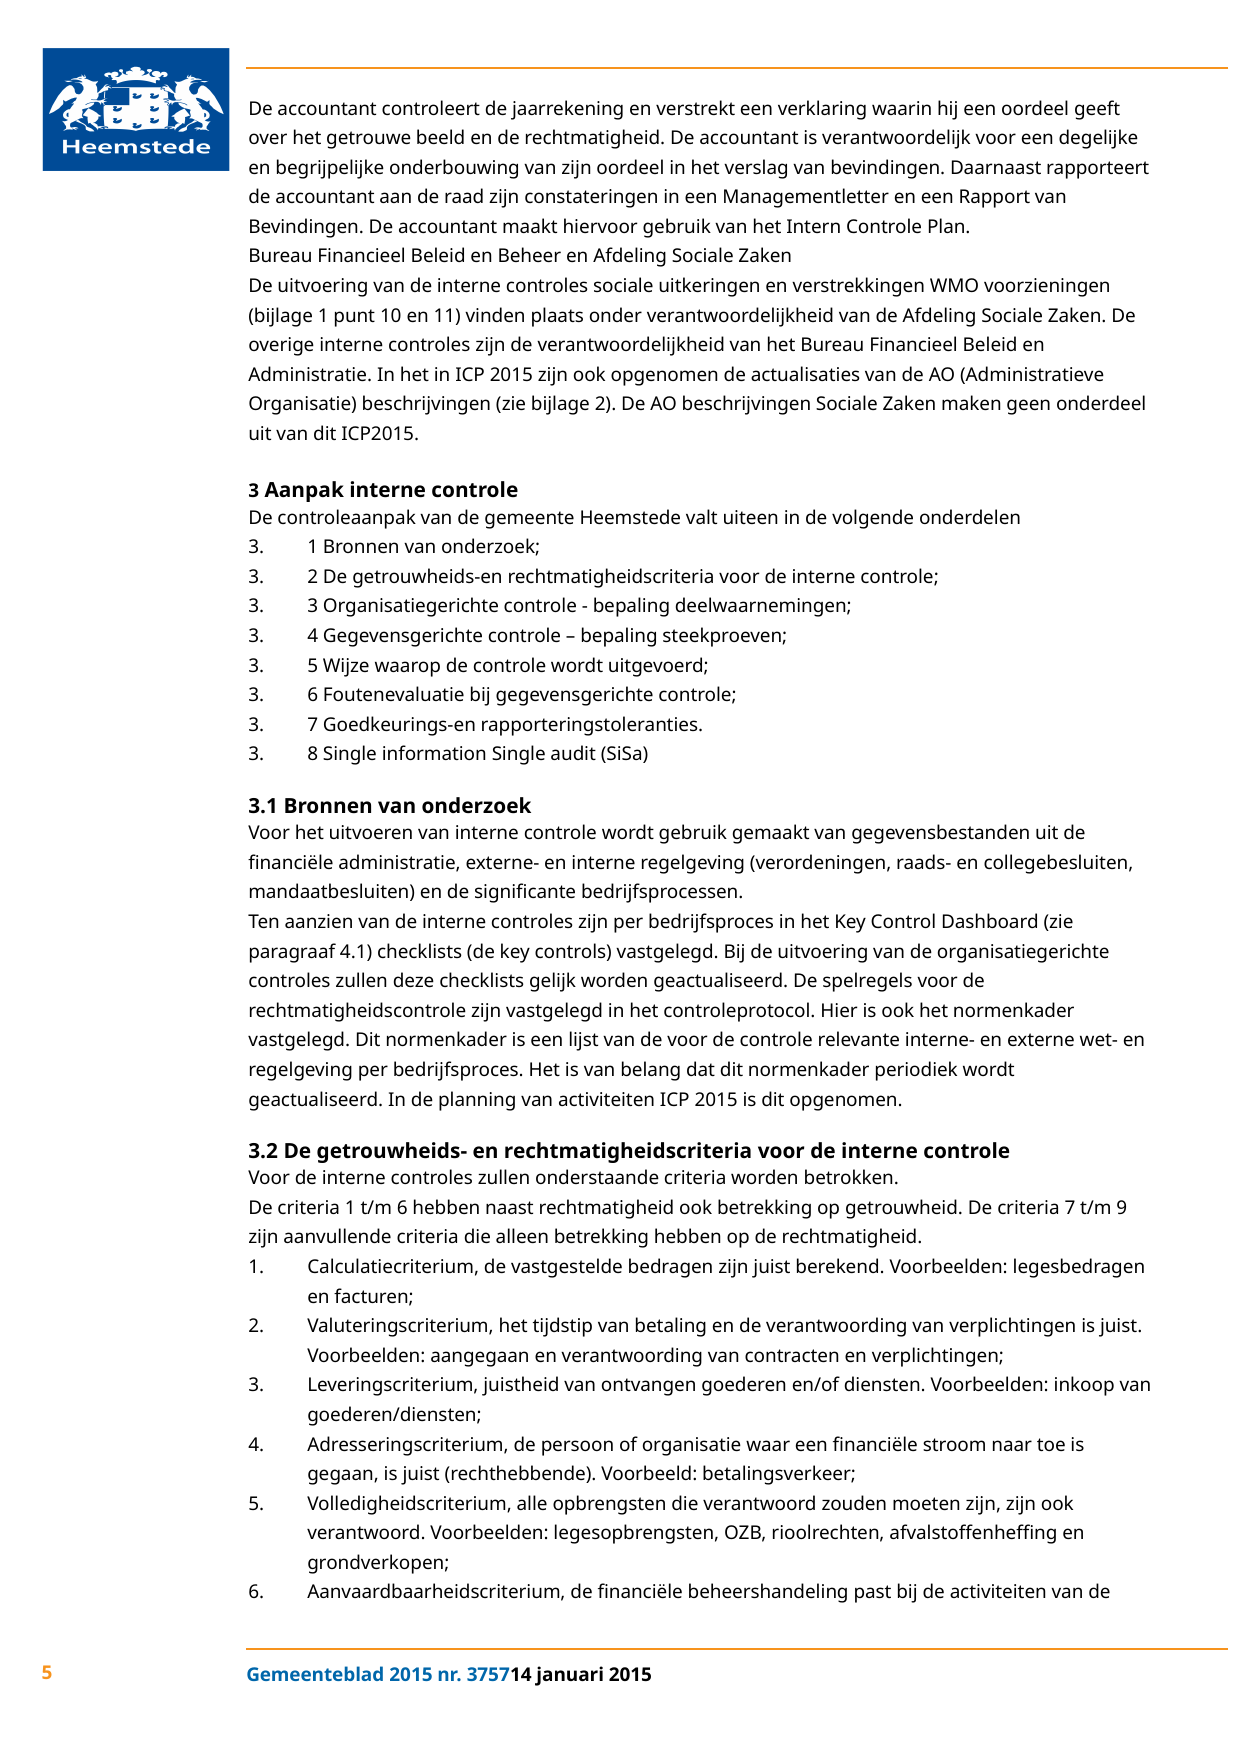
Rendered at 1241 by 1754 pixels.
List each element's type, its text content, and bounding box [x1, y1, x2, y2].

list Valuteringscriterium, het tijdstip van betaling en de verantwoording van verplichtingen is juist. Voorbeelden: aangegaan en verantwoording van contracten en verplichtingen; [248, 1312, 1152, 1368]
list Volledigheidscriterium, alle opbrengsten die verantwoord zouden moeten zijn, zijn ook verantwoord. Voorbeelden: legesopbrengsten, OZB, rioolrechten, afvalstoffenheffing en grondverkopen; [248, 1490, 1152, 1575]
text De uitvoering van de interne controles sociale uitkeringen en verstrekkingen WMO voorzieningen (bijlage 1 punt 10 en 11) vinden plaats onder verantwoordelijkheid van de Afdeling Sociale Zaken. De overige interne controles zijn de verantwoordelijkheid van het Bureau Financieel Beleid en Administratie. In het in ICP 2015 zijn ook opgenomen de actualisaties van de AO (Administratieve Organisatie) beschrijvingen (zie bijlage 2). De AO beschrijvingen Sociale Zaken maken geen onderdeel uit van dit ICP2015. [248, 272, 1152, 446]
text 3.2 De getrouwheids- en rechtmatigheidscriteria voor de interne controle [248, 1136, 1152, 1164]
list Adresseringscriterium, de persoon of organisatie waar een financiële stroom naar toe is gegaan, is juist (rechthebbende). Voorbeeld: betalingsverkeer; [248, 1431, 1152, 1486]
text De controleaanpak van de gemeente Heemstede valt uiteen in de volgende onderdelen [248, 504, 1152, 530]
list Leveringscriterium, juistheid van ontvangen goederen en/of diensten. Voorbeelden: inkoop van goederen/diensten; [248, 1372, 1152, 1427]
list 1 Bronnen van onderzoek; [248, 533, 1152, 559]
text Voor het uitvoeren van interne controle wordt gebruik gemaakt van gegevensbestanden uit de financiële administratie, externe- en interne regelgeving (verordeningen, raads- en collegebesluiten, mandaatbesluiten) en de significante bedrijfsprocessen. [248, 819, 1152, 904]
picture [41, 47, 231, 172]
list 5 Wijze waarop de controle wordt uitgevoerd; [248, 652, 1152, 678]
text Ten aanzien van de interne controles zijn per bedrijfsproces in het Key Control Dashboard (zie paragraaf 4.1) checklists (de key controls) vastgelegd. Bij de uitvoering van de organisatiegerichte controles zullen deze checklists gelijk worden geactualiseerd. De spelregels voor de rechtmatigheidscontrole zijn vastgelegd in het controleprotocol. Hier is ook het normenkader vastgelegd. Dit normenkader is een lijst van de voor de controle relevante interne- en externe wet- en regelgeving per bedrijfsproces. Het is van belang dat dit normenkader periodiek wordt geactualiseerd. In de planning van activiteiten ICP 2015 is dit opgenomen. [248, 908, 1152, 1111]
text Voor de interne controles zullen onderstaande criteria worden betrokken. [248, 1164, 1152, 1190]
list Aanvaardbaarheidscriterium, de financiële beheershandeling past bij de activiteiten van de [248, 1579, 1152, 1604]
list 6 Foutenevaluatie bij gegevensgerichte controle; [248, 681, 1152, 707]
list 8 Single information Single audit (SiSa) [248, 741, 1152, 766]
text De accountant controleert de jaarrekening en verstrekt een verklaring waarin hij een oordeel geeft over het getrouwe beeld en de rechtmatigheid. De accountant is verantwoordelijk voor een degelijke en begrijpelijke onderbouwing van zijn oordeel in het verslag van bevindingen. Daarnaast rapporteert de accountant aan de raad zijn constateringen in een Managementletter en een Rapport van Bevindingen. De accountant maakt hiervoor gebruik van het Intern Controle Plan. [248, 95, 1152, 239]
list Calculatiecriterium, de vastgestelde bedragen zijn juist berekend. Voorbeelden: legesbedragen en facturen; [248, 1253, 1152, 1309]
list 7 Goedkeurings-en rapporteringstoleranties. [248, 711, 1152, 737]
text 3.1 Bronnen van onderzoek [248, 791, 1152, 819]
text 3 Aanpak interne controle [248, 476, 1152, 504]
text Bureau Financieel Beleid en Beheer en Afdeling Sociale Zaken [248, 243, 1152, 268]
list 2 De getrouwheids-en rechtmatigheidscriteria voor de interne controle; [248, 563, 1152, 589]
list 3 Organisatiegerichte controle - bepaling deelwaarnemingen; [248, 593, 1152, 618]
text De criteria 1 t/m 6 hebben naast rechtmatigheid ook betrekking op getrouwheid. De criteria 7 t/m 9 zijn aanvullende criteria die alleen betrekking hebben op de rechtmatigheid. [248, 1194, 1152, 1249]
list 4 Gegevensgerichte controle – bepaling steekproeven; [248, 622, 1152, 648]
